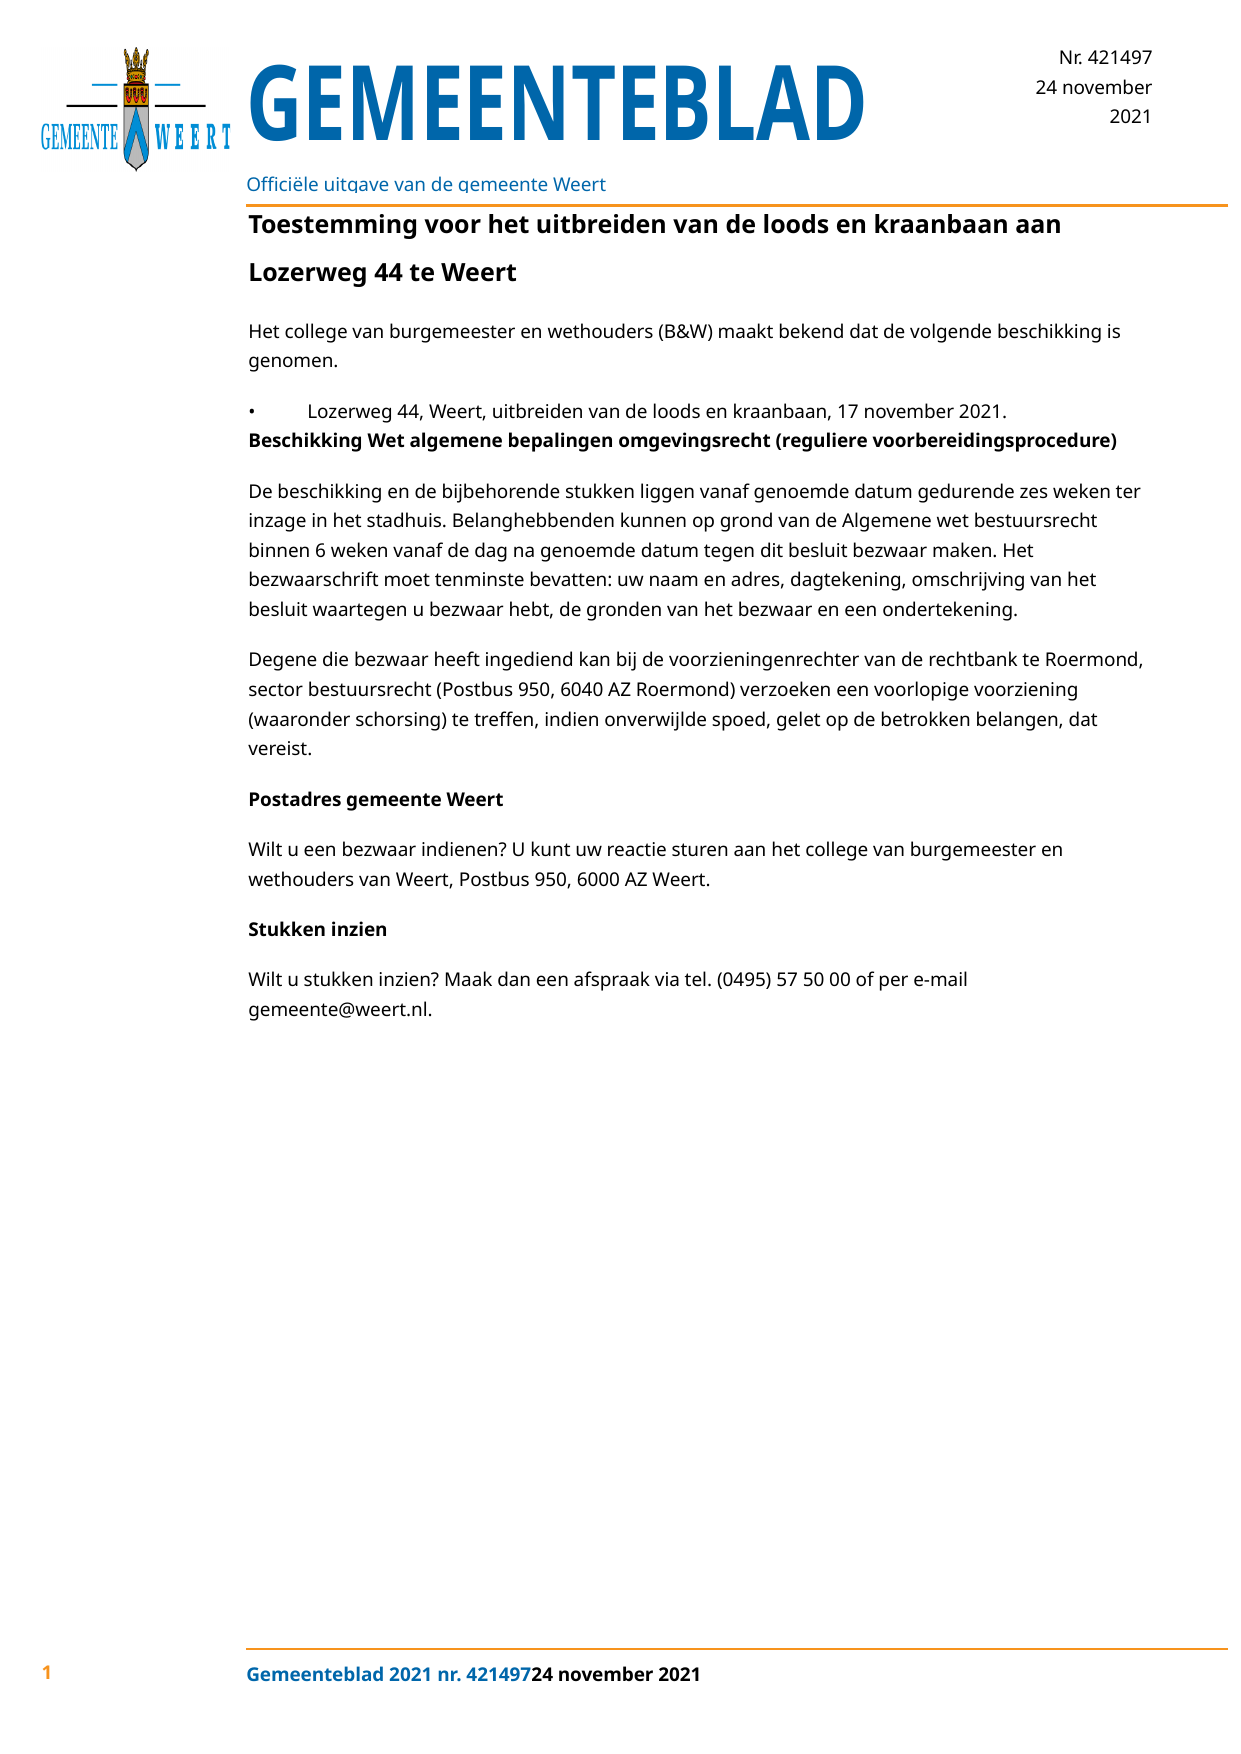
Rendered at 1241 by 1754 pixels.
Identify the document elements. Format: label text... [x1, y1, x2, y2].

text Wilt u stukken inzien? Maak dan een afspraak via tel. (0495) 57 50 00 of per e-mail gemeente@weert.nl. [248, 967, 1152, 1022]
text Stukken inzien [248, 916, 1152, 942]
text Degene die bezwaar heeft ingediend kan bij de voorzieningenrechter van de rechtbank te Roermond, sector bestuursrecht (Postbus 950, 6040 AZ Roermond) verzoeken een voorlopige voorziening (waaronder schorsing) te treffen, indien onverwijlde spoed, gelet op de betrokken belangen, dat vereist. [248, 647, 1152, 761]
list Lozerweg 44, Weert, uitbreiden van de loods en kraanbaan, 17 november 2021. [248, 398, 1152, 424]
picture [41, 47, 231, 172]
text Toestemming voor het uitbreiden van de loods en kraanbaan aan Lozerweg 44 te Weert [248, 207, 1152, 288]
text Postadres gemeente Weert [248, 786, 1152, 812]
text Het college van burgemeester en wethouders (B&W) maakt bekend dat de volgende beschikking is genomen. [248, 318, 1152, 373]
text Wilt u een bezwaar indienen? U kunt uw reactie sturen aan het college van burgemeester en wethouders van Weert, Postbus 950, 6000 AZ Weert. [248, 836, 1152, 892]
text De beschikking en de bijbehorende stukken liggen vanaf genoemde datum gedurende zes weken ter inzage in het stadhuis. Belanghebbenden kunnen op grond van de Algemene wet bestuursrecht binnen 6 weken vanaf de dag na genoemde datum tegen dit besluit bezwaar maken. Het bezwaarschrift moet tenminste bevatten: uw naam en adres, dagtekening, omschrijving van het besluit waartegen u bezwaar hebt, de gronden van het bezwaar en een ondertekening. [248, 478, 1152, 622]
text Beschikking Wet algemene bepalingen omgevingsrecht (reguliere voorbereidingsprocedure) [248, 427, 1152, 453]
